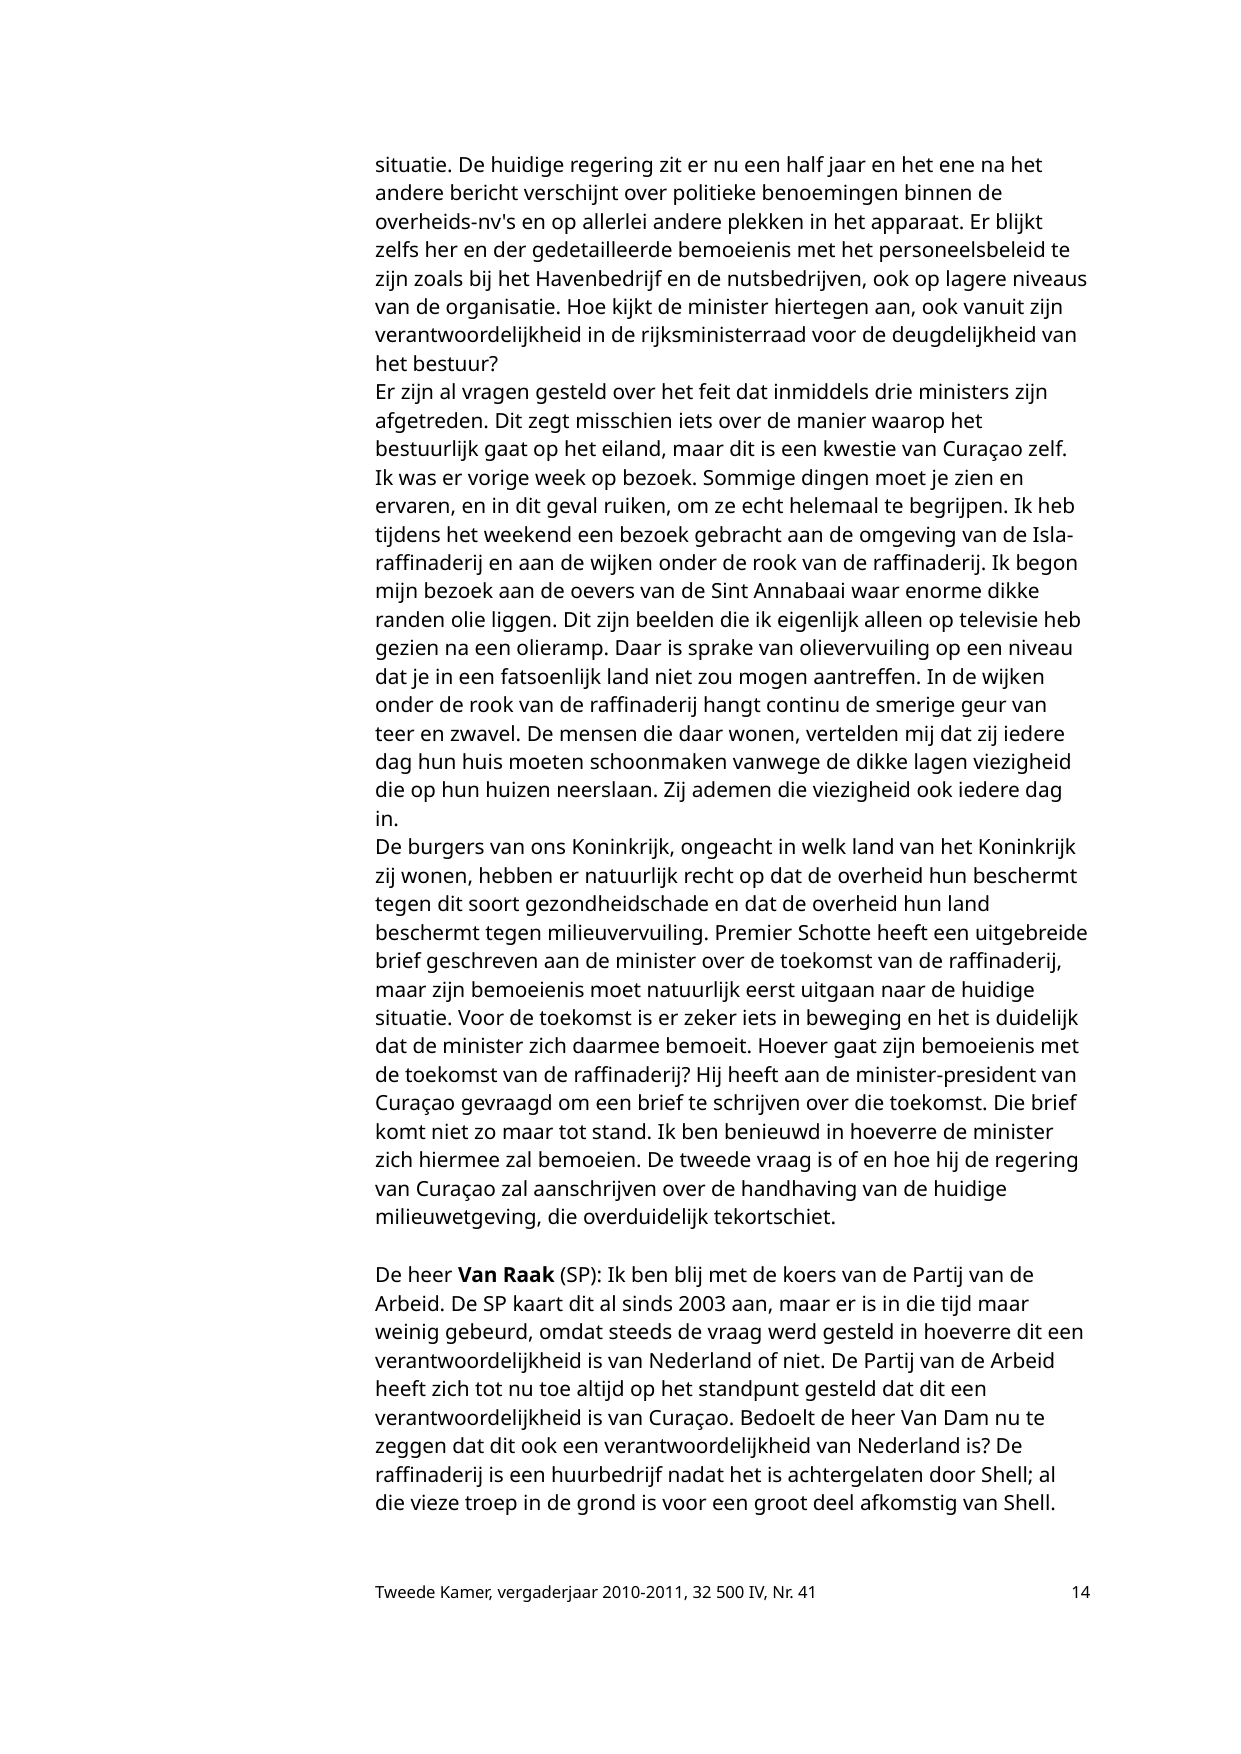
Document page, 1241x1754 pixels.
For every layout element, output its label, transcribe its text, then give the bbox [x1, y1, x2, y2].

text Er zijn al vragen gesteld over het feit dat inmiddels drie ministers zijn afgetreden. Dit zegt misschien iets over de manier waarop het bestuurlijk gaat op het eiland, maar dit is een kwestie van Curaçao zelf. [375, 377, 1090, 463]
text Ik was er vorige week op bezoek. Sommige dingen moet je zien en ervaren, en in dit geval ruiken, om ze echt helemaal te begrijpen. Ik heb tijdens het weekend een bezoek gebracht aan de omgeving van de Isla-raffinaderij en aan de wijken onder de rook van de raffinaderij. Ik begon mijn bezoek aan de oevers van de Sint Annabaai waar enorme dikke randen olie liggen. Dit zijn beelden die ik eigenlijk alleen op televisie heb gezien na een olieramp. Daar is sprake van olievervuiling op een niveau dat je in een fatsoenlijk land niet zou mogen aantreffen. In de wijken onder de rook van de raffinaderij hangt continu de smerige geur van teer en zwavel. De mensen die daar wonen, vertelden mij dat zij iedere dag hun huis moeten schoonmaken vanwege de dikke lagen viezigheid die op hun huizen neerslaan. Zij ademen die viezigheid ook iedere dag in. [375, 463, 1090, 832]
text situatie. De huidige regering zit er nu een half jaar en het ene na het andere bericht verschijnt over politieke benoemingen binnen de overheids-nv's en op allerlei andere plekken in het apparaat. Er blijkt zelfs her en der gedetailleerde bemoeienis met het personeelsbeleid te zijn zoals bij het Havenbedrijf en de nutsbedrijven, ook op lagere niveaus van de organisatie. Hoe kijkt de minister hiertegen aan, ook vanuit zijn verantwoordelijkheid in de rijksministerraad voor de deugdelijkheid van het bestuur? [375, 150, 1090, 377]
text De burgers van ons Koninkrijk, ongeacht in welk land van het Koninkrijk zij wonen, hebben er natuurlijk recht op dat de overheid hun beschermt tegen dit soort gezondheidschade en dat de overheid hun land beschermt tegen milieuvervuiling. Premier Schotte heeft een uitgebreide brief geschreven aan de minister over de toekomst van de raffinaderij, maar zijn bemoeienis moet natuurlijk eerst uitgaan naar de huidige situatie. Voor de toekomst is er zeker iets in beweging en het is duidelijk dat de minister zich daarmee bemoeit. Hoever gaat zijn bemoeienis met de toekomst van de raffinaderij? Hij heeft aan de minister-president van Curaçao gevraagd om een brief te schrijven over die toekomst. Die brief komt niet zo maar tot stand. Ik ben benieuwd in hoeverre de minister zich hiermee zal bemoeien. De tweede vraag is of en hoe hij de regering van Curaçao zal aanschrijven over de handhaving van de huidige milieuwetgeving, die overduidelijk tekortschiet. [375, 832, 1090, 1231]
text De heer Van Raak (SP): Ik ben blij met de koers van de Partij van de Arbeid. De SP kaart dit al sinds 2003 aan, maar er is in die tijd maar weinig gebeurd, omdat steeds de vraag werd gesteld in hoeverre dit een verantwoordelijkheid is van Nederland of niet. De Partij van de Arbeid heeft zich tot nu toe altijd op het standpunt gesteld dat dit een verantwoordelijkheid is van Curaçao. Bedoelt de heer Van Dam nu te zeggen dat dit ook een verantwoordelijkheid van Nederland is? De raffinaderij is een huurbedrijf nadat het is achtergelaten door Shell; al die vieze troep in de grond is voor een groot deel afkomstig van Shell. [375, 1261, 1090, 1517]
